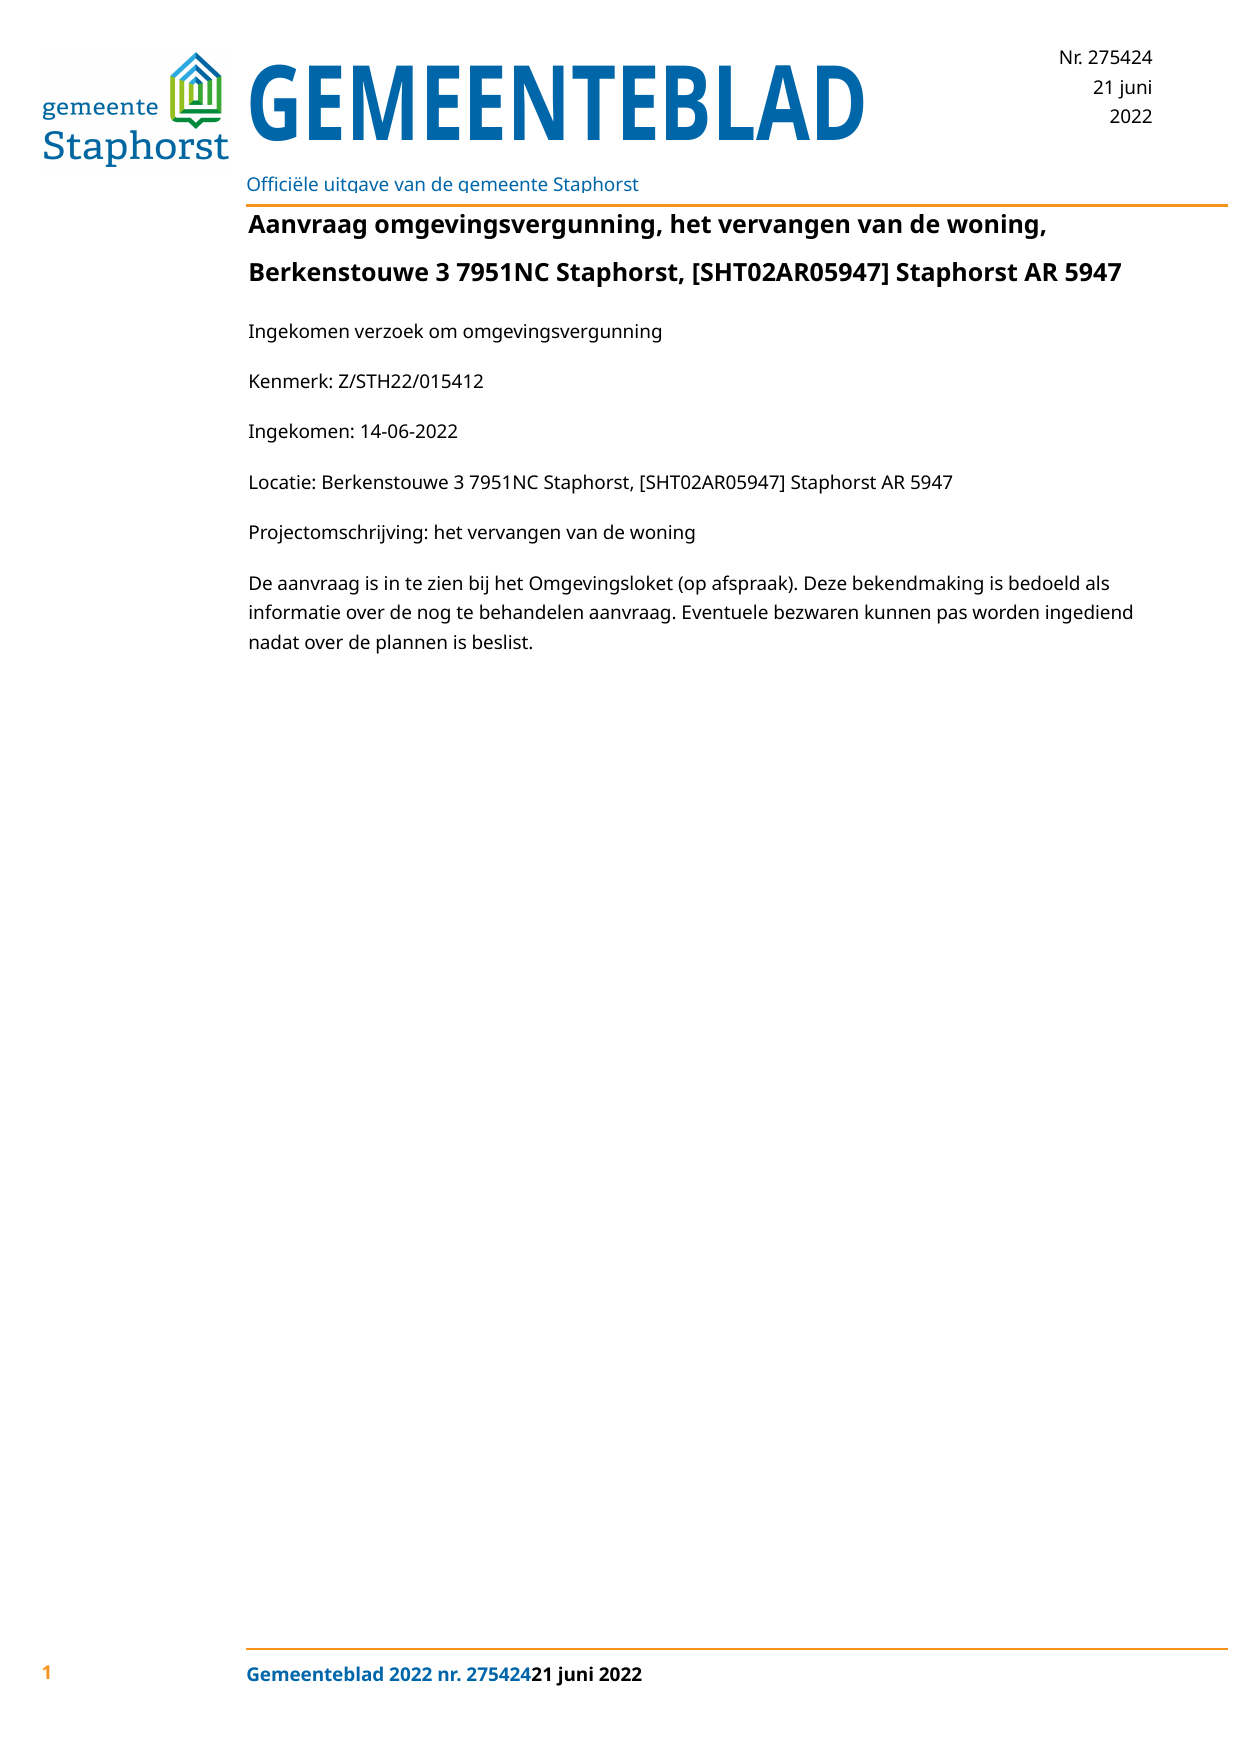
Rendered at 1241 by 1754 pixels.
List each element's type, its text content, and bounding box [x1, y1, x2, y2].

text Ingekomen verzoek om omgevingsvergunning [248, 318, 1152, 344]
picture [41, 47, 231, 172]
text Projectomschrijving: het vervangen van de woning [248, 519, 1152, 545]
text Kenmerk: Z/STH22/015412 [248, 368, 1152, 394]
text De aanvraag is in te zien bij het Omgevingsloket (op afspraak). Deze bekendmaking is bedoeld als informatie over de nog te behandelen aanvraag. Eventuele bezwaren kunnen pas worden ingediend nadat over de plannen is beslist. [248, 570, 1152, 655]
text Ingekomen: 14-06-2022 [248, 419, 1152, 444]
text Aanvraag omgevingsvergunning, het vervangen van de woning, Berkenstouwe 3 7951NC Staphorst, [SHT02AR05947] Staphorst AR 5947 [248, 207, 1152, 288]
text Locatie: Berkenstouwe 3 7951NC Staphorst, [SHT02AR05947] Staphorst AR 5947 [248, 469, 1152, 495]
